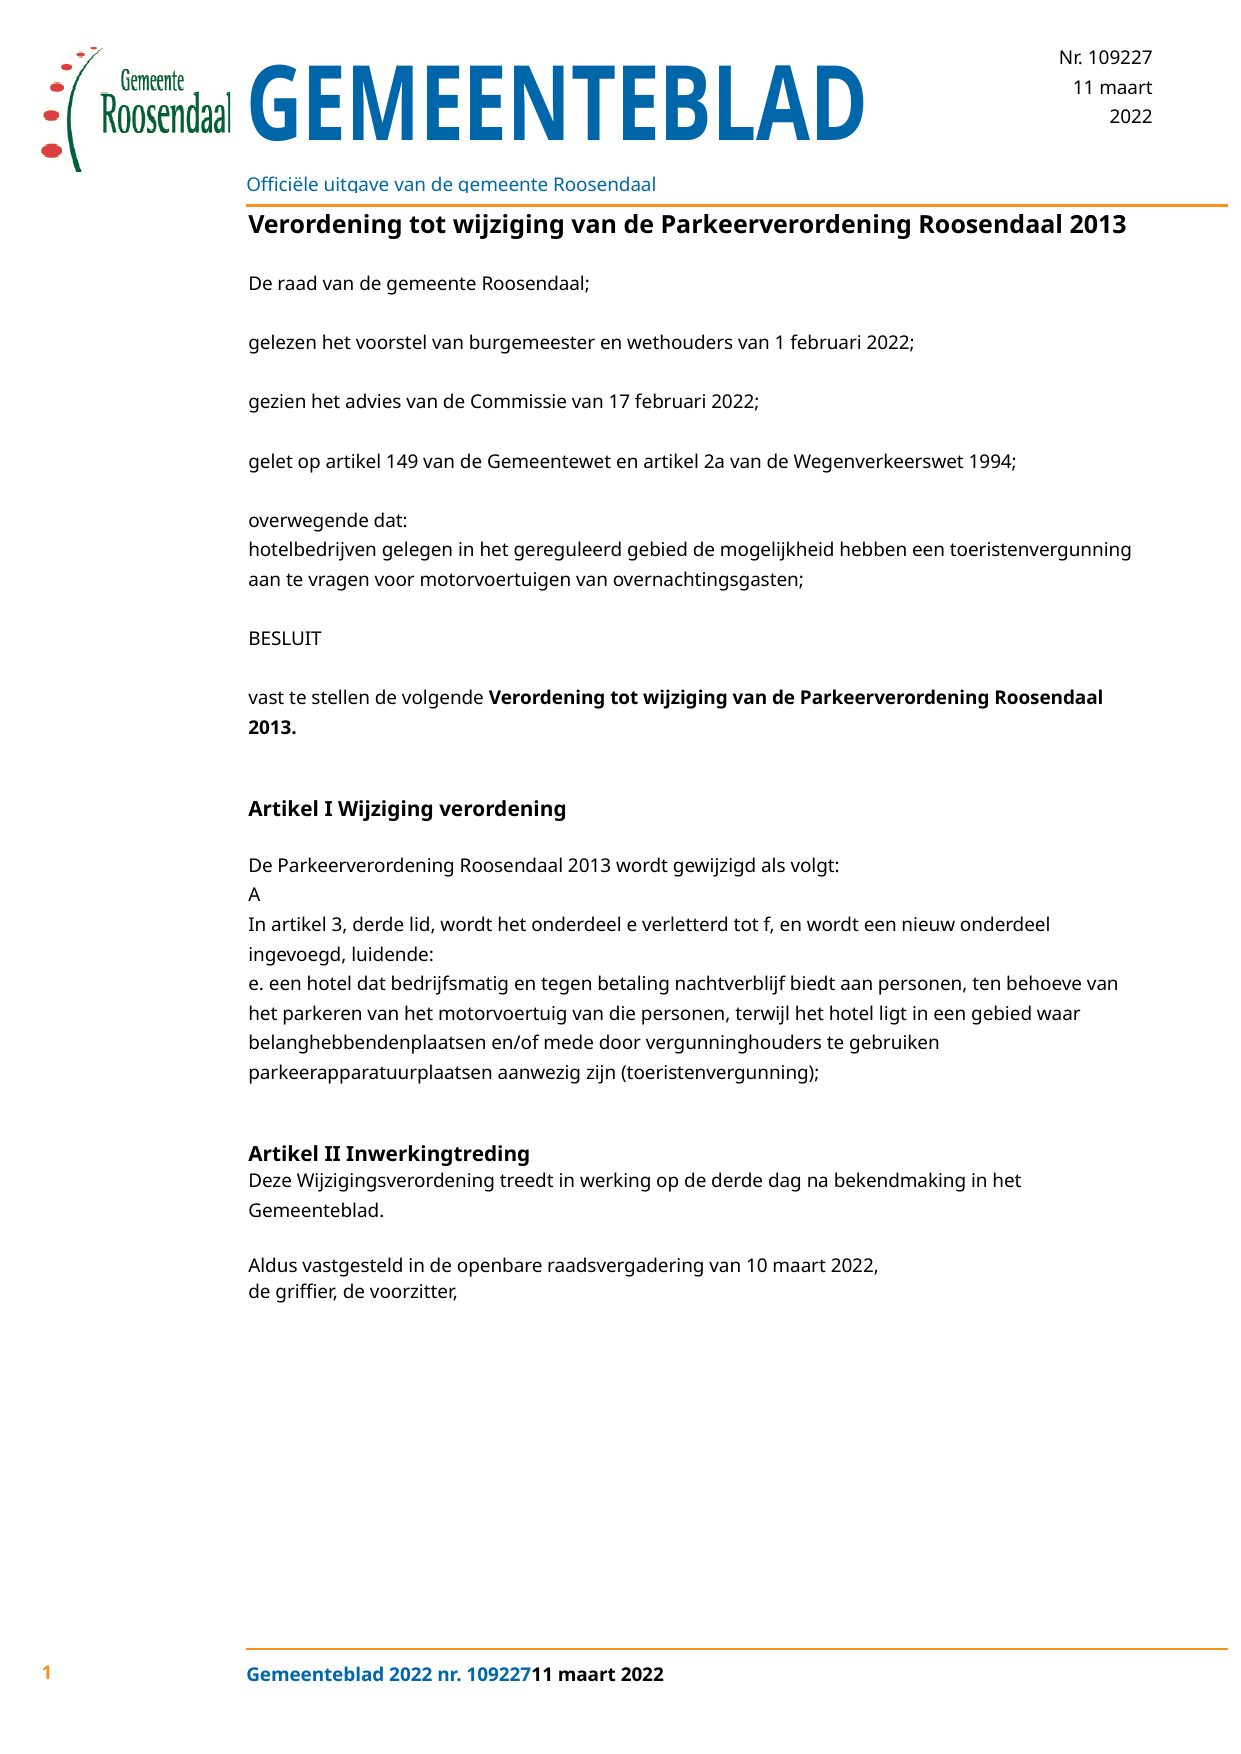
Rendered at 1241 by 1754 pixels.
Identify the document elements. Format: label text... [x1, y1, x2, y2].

text BESLUIT [248, 625, 1152, 651]
text hotelbedrijven gelegen in het gereguleerd gebied de mogelijkheid hebben een toeristenvergunning aan te vragen voor motorvoertuigen van overnachtingsgasten; [248, 537, 1152, 592]
text gelezen het voorstel van burgemeester en wethouders van 1 februari 2022; [248, 329, 1152, 355]
text In artikel 3, derde lid, wordt het onderdeel e verletterd tot f, en wordt een nieuw onderdeel ingevoegd, luidende: [248, 911, 1152, 967]
text gezien het advies van de Commissie van 17 februari 2022; [248, 389, 1152, 414]
text de griffier, de voorzitter, [248, 1278, 1152, 1304]
text Artikel II Inwerkingtreding [248, 1139, 1152, 1168]
text gelet op artikel 149 van de Gemeentewet en artikel 2a van de Wegenverkeerswet 1994; [248, 448, 1152, 473]
text e. een hotel dat bedrijfsmatig en tegen betaling nachtverblijf biedt aan personen, ten behoeve van het parkeren van het motorvoertuig van die personen, terwijl het hotel ligt in een gebied waar belanghebbendenplaatsen en/of mede door vergunninghouders te gebruiken parkeerapparatuurplaatsen aanwezig zijn (toeristenvergunning); [248, 970, 1152, 1085]
text vast te stellen de volgende Verordening tot wijziging van de Parkeerverordening Roosendaal 2013. [248, 684, 1152, 740]
text A [248, 882, 1152, 907]
picture [41, 47, 231, 172]
text Deze Wijzigingsverordening treedt in werking op de derde dag na bekendmaking in het Gemeenteblad. [248, 1168, 1152, 1223]
text De raad van de gemeente Roosendaal; [248, 270, 1152, 296]
text De Parkeerverordening Roosendaal 2013 wordt gewijzigd als volgt: [248, 852, 1152, 878]
text Artikel I Wijziging verordening [248, 794, 1152, 822]
text Verordening tot wijziging van de Parkeerverordening Roosendaal 2013 [248, 207, 1152, 241]
text Aldus vastgesteld in de openbare raadsvergadering van 10 maart 2022, [248, 1252, 1152, 1278]
text overwegende dat: [248, 507, 1152, 533]
